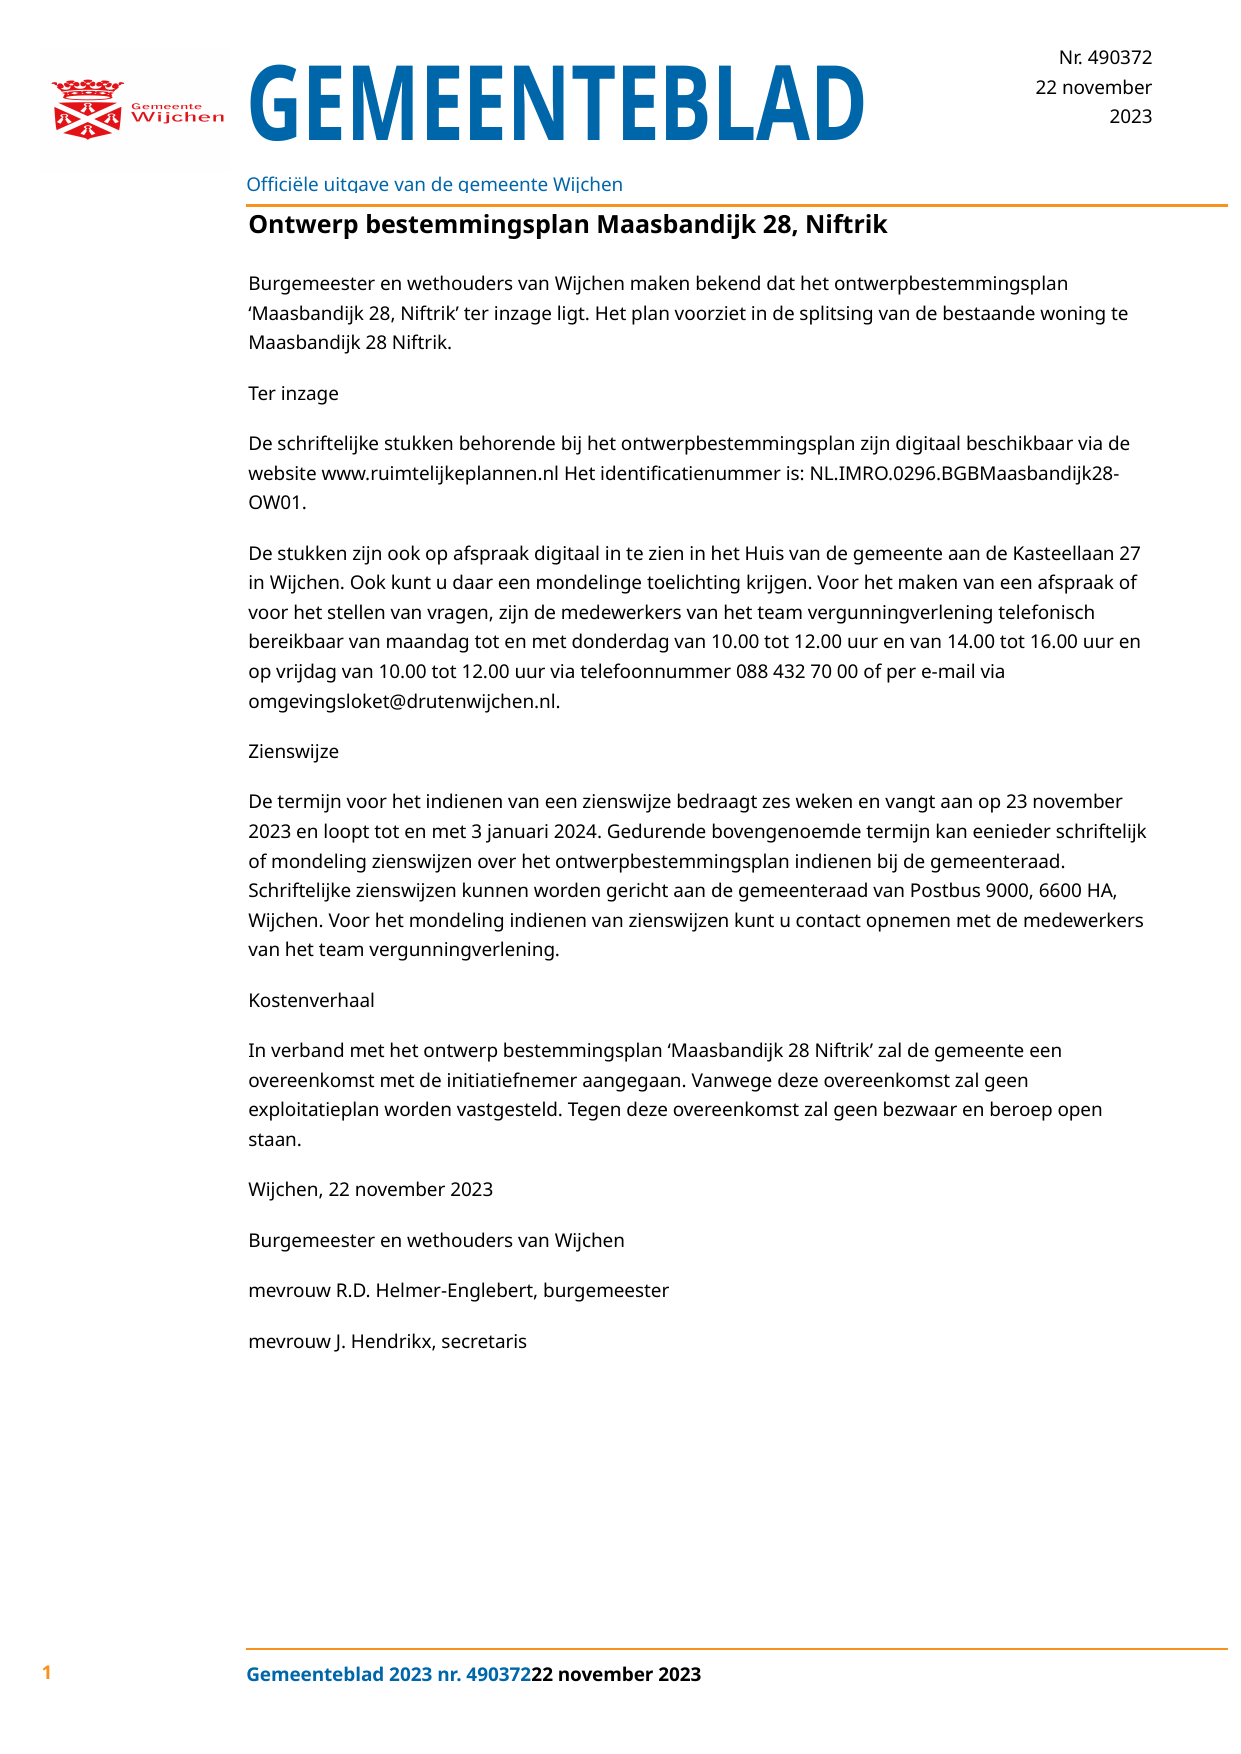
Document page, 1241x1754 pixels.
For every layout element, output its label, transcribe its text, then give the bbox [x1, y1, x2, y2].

text mevrouw R.D. Helmer-Englebert, burgemeester [248, 1277, 1152, 1303]
text Wijchen, 22 november 2023 [248, 1177, 1152, 1202]
text In verband met het ontwerp bestemmingsplan ‘Maasbandijk 28 Niftrik’ zal de gemeente een overeenkomst met de initiatiefnemer aangegaan. Vanwege deze overeenkomst zal geen exploitatieplan worden vastgesteld. Tegen deze overeenkomst zal geen bezwaar en beroep open staan. [248, 1037, 1152, 1152]
text mevrouw J. Hendrikx, secretaris [248, 1328, 1152, 1353]
text Kostenverhaal [248, 987, 1152, 1013]
text Zienswijze [248, 738, 1152, 764]
text Ontwerp bestemmingsplan Maasbandijk 28, Niftrik [248, 207, 1152, 241]
text De stukken zijn ook op afspraak digitaal in te zien in het Huis van de gemeente aan de Kasteellaan 27 in Wijchen. Ook kunt u daar een mondelinge toelichting krijgen. Voor het maken van een afspraak of voor het stellen van vragen, zijn de medewerkers van het team vergunningverlening telefonisch bereikbaar van maandag tot en met donderdag van 10.00 tot 12.00 uur en van 14.00 tot 16.00 uur en op vrijdag van 10.00 tot 12.00 uur via telefoonnummer 088 432 70 00 of per e-mail via omgevingsloket@drutenwijchen.nl. [248, 540, 1152, 713]
text Burgemeester en wethouders van Wijchen [248, 1227, 1152, 1253]
text De schriftelijke stukken behorende bij het ontwerpbestemmingsplan zijn digitaal beschikbaar via de website www.ruimtelijkeplannen.nl Het identificatienummer is: NL.IMRO.0296.BGBMaasbandijk28-OW01. [248, 430, 1152, 515]
text Burgemeester en wethouders van Wijchen maken bekend dat het ontwerpbestemmingsplan ‘Maasbandijk 28, Niftrik’ ter inzage ligt. Het plan voorziet in de splitsing van de bestaande woning te Maasbandijk 28 Niftrik. [248, 270, 1152, 355]
text Ter inzage [248, 380, 1152, 406]
picture [41, 47, 231, 172]
text De termijn voor het indienen van een zienswijze bedraagt zes weken en vangt aan op 23 november 2023 en loopt tot en met 3 januari 2024. Gedurende bovengenoemde termijn kan eenieder schriftelijk of mondeling zienswijzen over het ontwerpbestemmingsplan indienen bij de gemeenteraad. Schriftelijke zienswijzen kunnen worden gericht aan de gemeenteraad van Postbus 9000, 6600 HA, Wijchen. Voor het mondeling indienen van zienswijzen kunt u contact opnemen met de medewerkers van het team vergunningverlening. [248, 789, 1152, 962]
